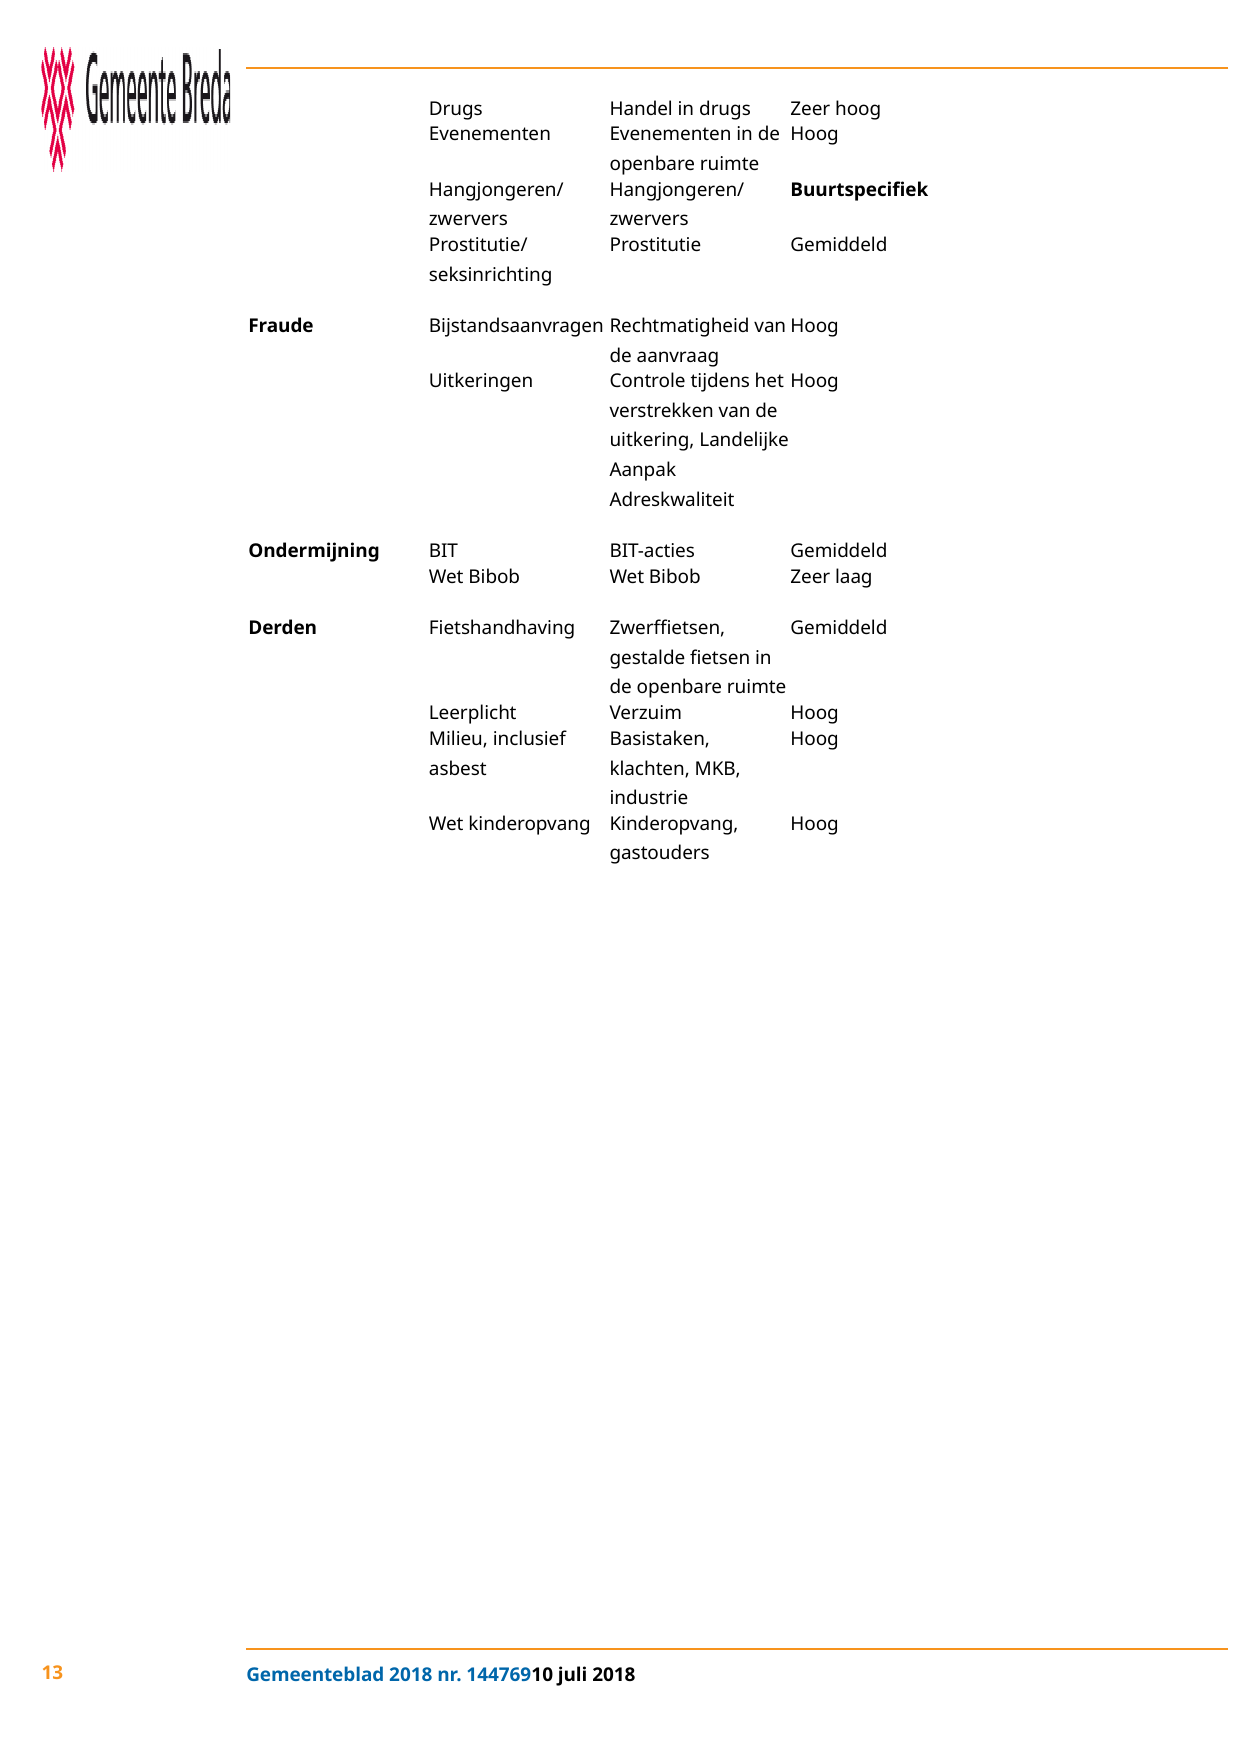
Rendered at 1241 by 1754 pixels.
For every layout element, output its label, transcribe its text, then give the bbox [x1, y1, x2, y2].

table_cell Milieu, inclusief asbest [429, 725, 609, 810]
table_cell Hangjongeren/zwervers [429, 176, 609, 231]
table_cell [971, 176, 1152, 231]
table_cell [790, 589, 971, 614]
table_cell Hangjongeren/zwervers [609, 176, 790, 231]
table_cell [971, 725, 1152, 810]
table_cell Leerplicht [429, 699, 609, 725]
table_cell [971, 810, 1152, 865]
table_cell Prostitutie/seksinrichting [429, 231, 609, 286]
table_cell [429, 589, 609, 614]
table_cell Kinderopvang, gastouders [609, 810, 790, 865]
picture [41, 47, 231, 172]
table_cell [790, 512, 971, 537]
table_cell BIT-acties [609, 537, 790, 563]
table_cell Controle tijdens het verstrekken van de uitkering, Landelijke Aanpak Adreskwaliteit [609, 368, 790, 512]
table_cell [971, 231, 1152, 286]
table_cell Handel in drugs [609, 95, 790, 121]
table_cell Bijstandsaanvragen [429, 312, 609, 367]
table_cell [971, 95, 1152, 121]
table_cell [971, 512, 1152, 537]
table_cell Hoog [790, 312, 971, 367]
table_cell Evenementen in de openbare ruimte [609, 121, 790, 176]
table_cell Uitkeringen [429, 368, 609, 512]
table_cell [609, 286, 790, 312]
table_cell Wet Bibob [609, 563, 790, 589]
table_cell Hoog [790, 725, 971, 810]
table_cell Prostitutie [609, 231, 790, 286]
table_cell Fraude [248, 312, 429, 537]
table_cell Zwerffietsen, gestalde fietsen in de openbare ruimte [609, 615, 790, 699]
table_cell [971, 312, 1152, 367]
table_cell Hoog [790, 810, 971, 865]
table_cell Gemiddeld [790, 231, 971, 286]
table_cell Wet Bibob [429, 563, 609, 589]
table_cell [971, 368, 1152, 512]
table_cell BIT [429, 537, 609, 563]
table_cell Wet kinderopvang [429, 810, 609, 865]
table_cell Fietshandhaving [429, 615, 609, 699]
table_cell Buurtspecifiek [790, 176, 971, 231]
table_cell [429, 286, 609, 312]
table_cell Verzuim [609, 699, 790, 725]
table_cell [971, 589, 1152, 614]
table_cell [971, 615, 1152, 699]
table_cell [248, 95, 429, 312]
table_cell Zeer hoog [790, 95, 971, 121]
table_cell Hoog [790, 121, 971, 176]
table_cell [609, 589, 790, 614]
table_cell [971, 537, 1152, 563]
table_cell [429, 512, 609, 537]
table_cell Basistaken, klachten, MKB, industrie [609, 725, 790, 810]
table_cell [609, 512, 790, 537]
table_cell Gemiddeld [790, 537, 971, 563]
table_cell Evenementen [429, 121, 609, 176]
table_cell [971, 121, 1152, 176]
table_cell Rechtmatigheid van de aanvraag [609, 312, 790, 367]
table_cell Hoog [790, 368, 971, 512]
table_cell Gemiddeld [790, 615, 971, 699]
table_cell [790, 286, 971, 312]
table_cell [971, 286, 1152, 312]
table_cell Ondermijning [248, 537, 429, 614]
table_cell [971, 563, 1152, 589]
table_cell [971, 699, 1152, 725]
table_cell Zeer laag [790, 563, 971, 589]
table_cell Drugs [429, 95, 609, 121]
table_cell Hoog [790, 699, 971, 725]
table_cell Derden [248, 615, 429, 865]
